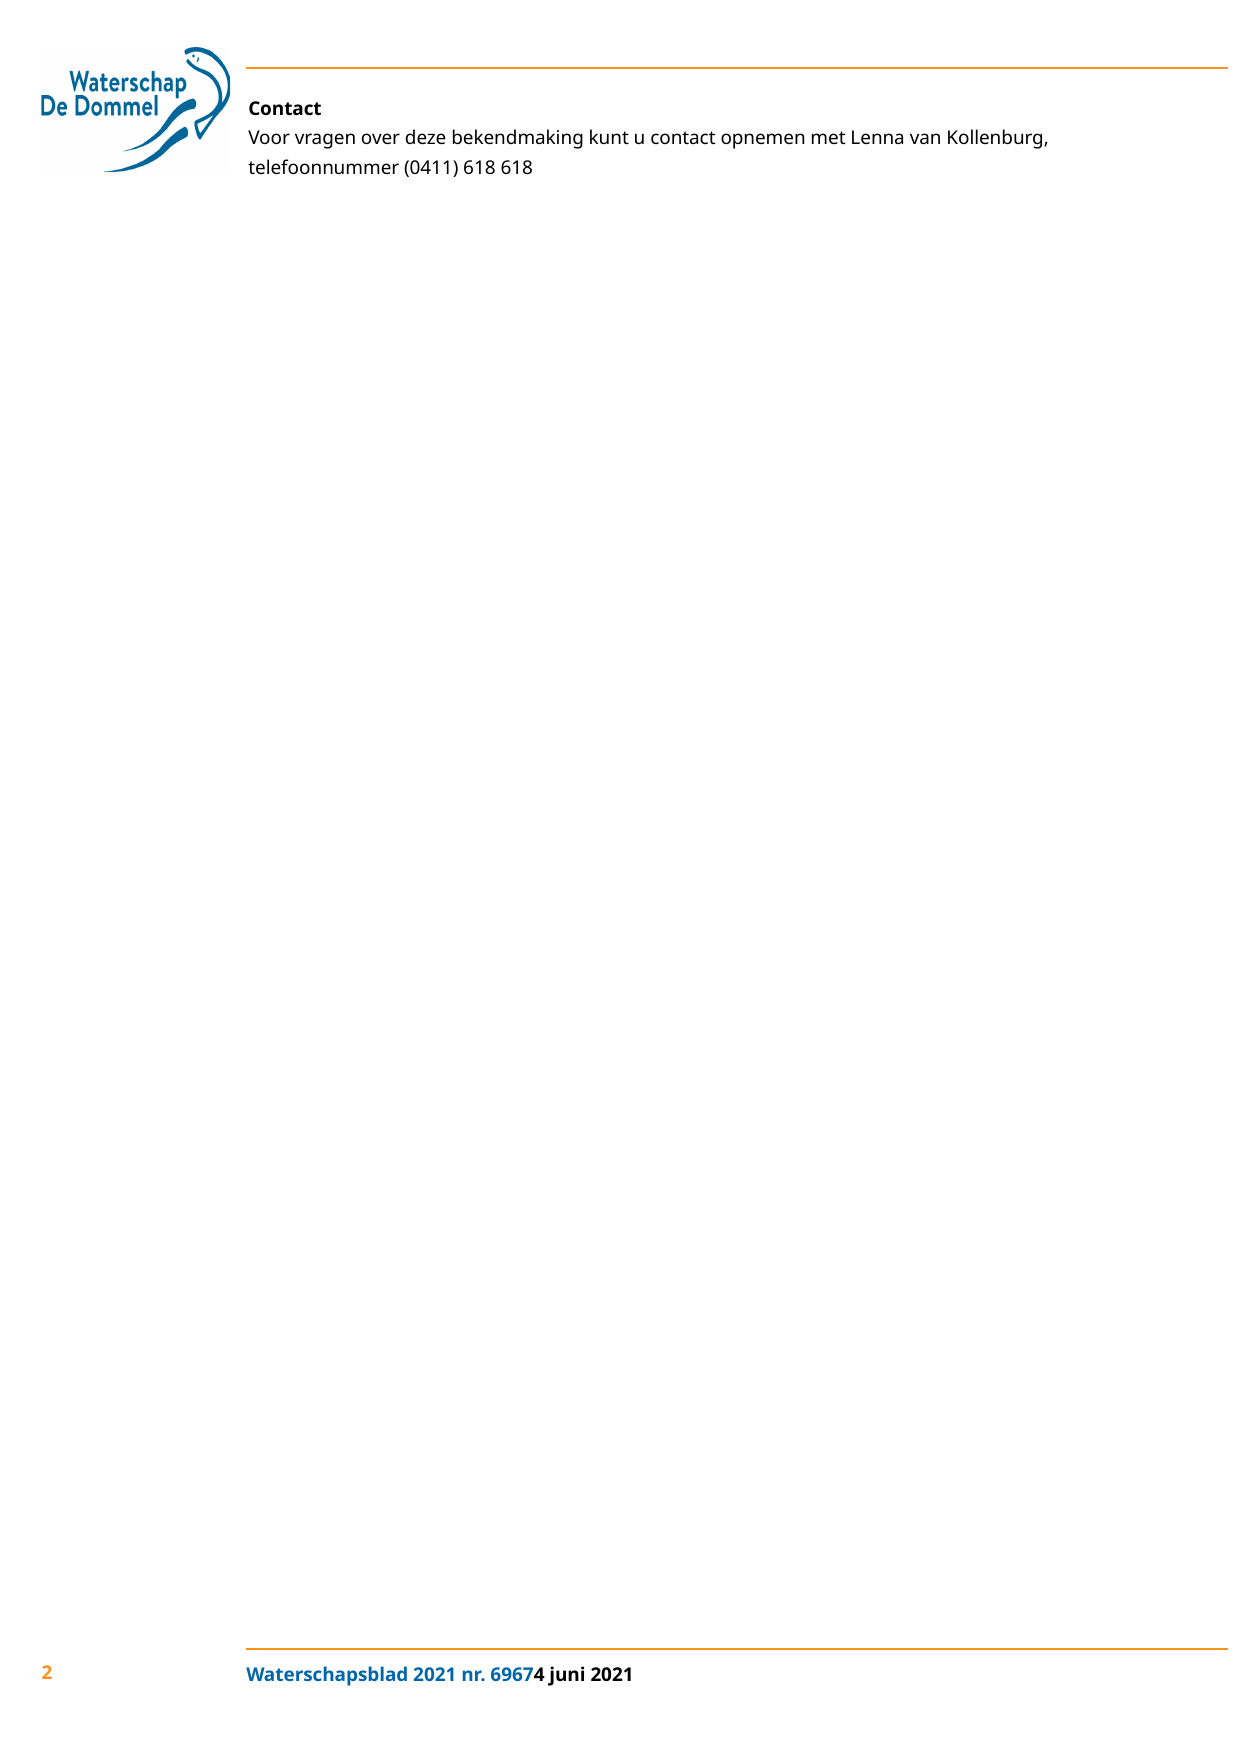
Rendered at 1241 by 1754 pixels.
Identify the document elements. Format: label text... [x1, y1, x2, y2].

picture [198, 118, 210, 131]
table_header Contact Voor vragen over deze bekendmaking kunt u contact opnemen met Lenna van Kollenburg, telefoonnummer (0411) 618 618 [248, 95, 1152, 180]
picture [204, 47, 231, 76]
picture [41, 47, 231, 172]
picture [45, 99, 51, 111]
